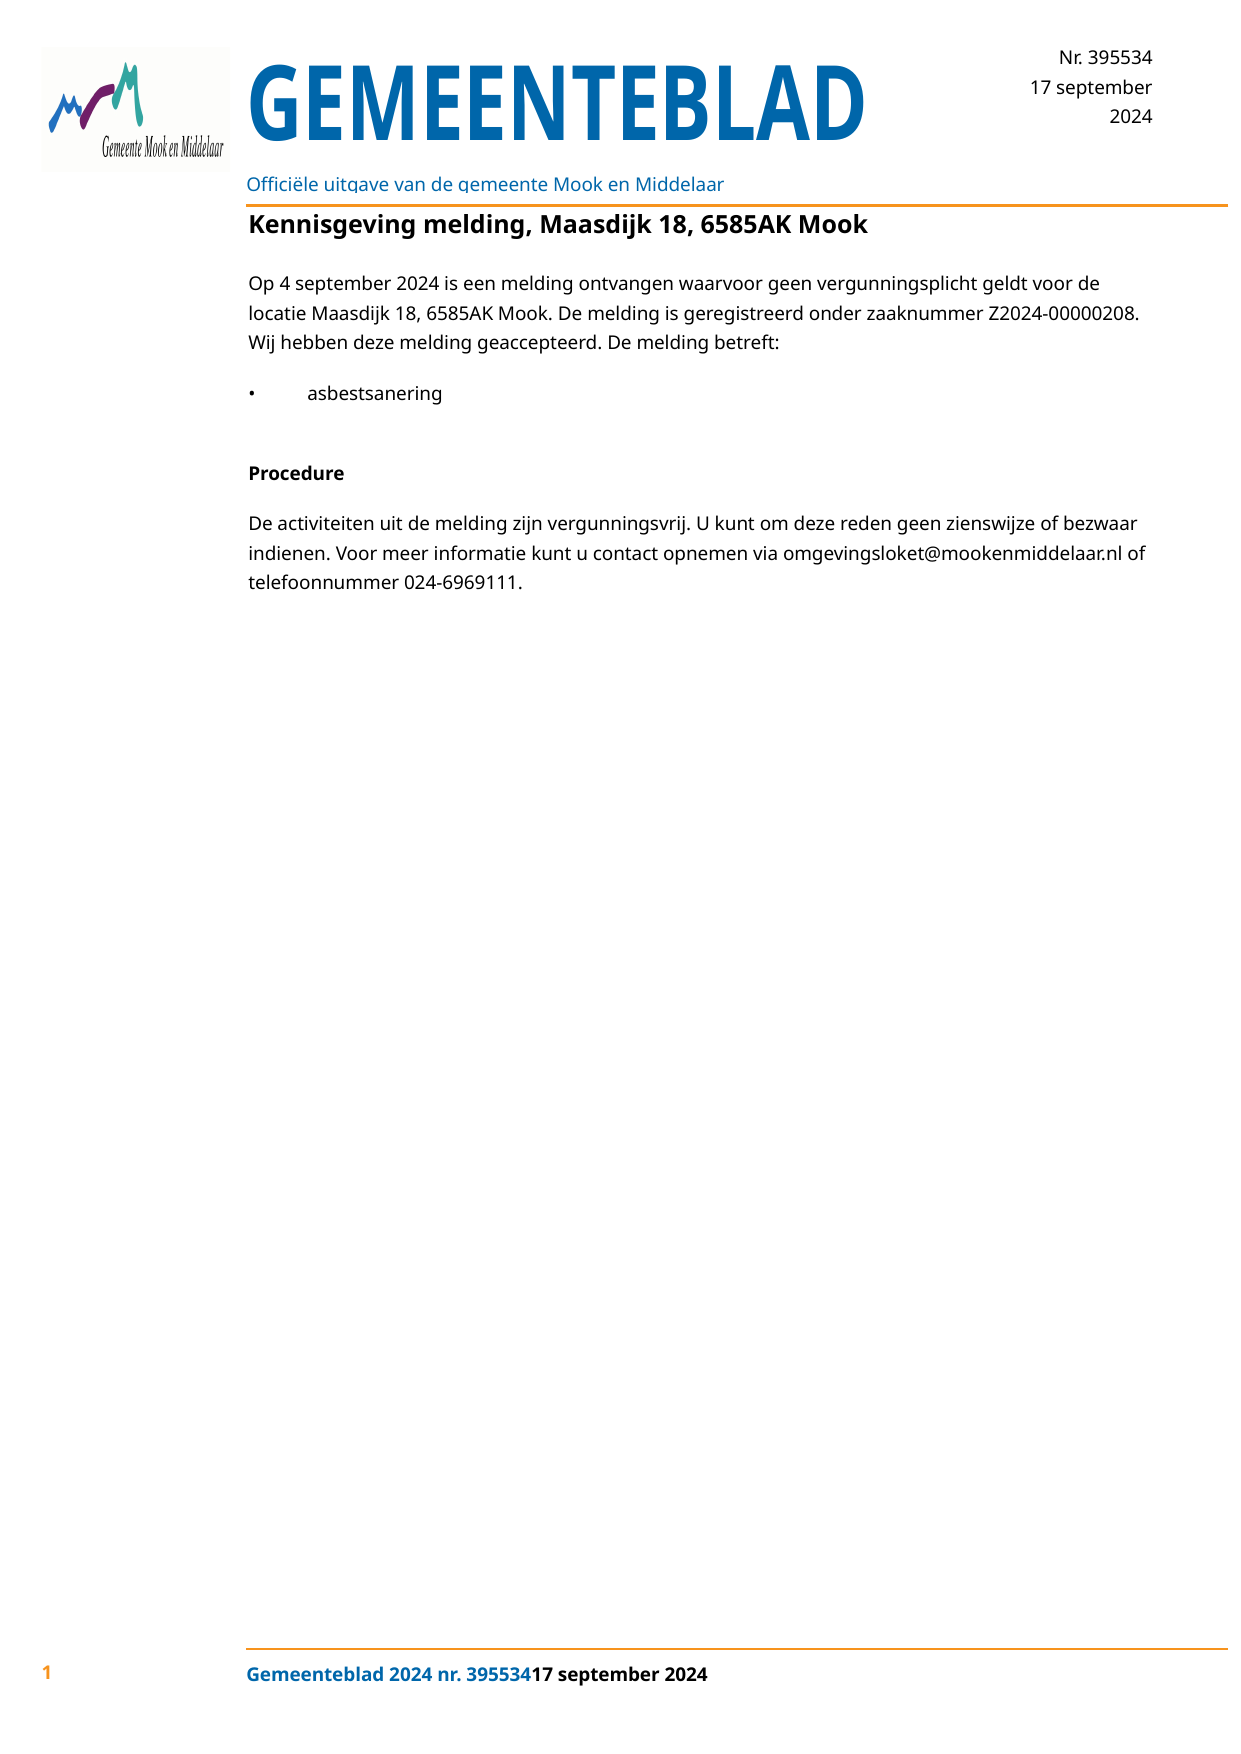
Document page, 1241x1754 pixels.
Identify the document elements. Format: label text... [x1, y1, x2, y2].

text Op 4 september 2024 is een melding ontvangen waarvoor geen vergunningsplicht geldt voor de locatie Maasdijk 18, 6585AK Mook. De melding is geregistreerd onder zaaknummer Z2024-00000208. Wij hebben deze melding geaccepteerd. De melding betreft: [248, 270, 1152, 355]
picture [41, 47, 231, 172]
text Procedure [248, 460, 1152, 486]
list asbestsanering [248, 380, 1152, 406]
text Kennisgeving melding, Maasdijk 18, 6585AK Mook [248, 207, 1152, 241]
text De activiteiten uit de melding zijn vergunningsvrij. U kunt om deze reden geen zienswijze of bezwaar indienen. Voor meer informatie kunt u contact opnemen via omgevingsloket@mookenmiddelaar.nl of telefoonnummer 024-6969111. [248, 510, 1152, 595]
